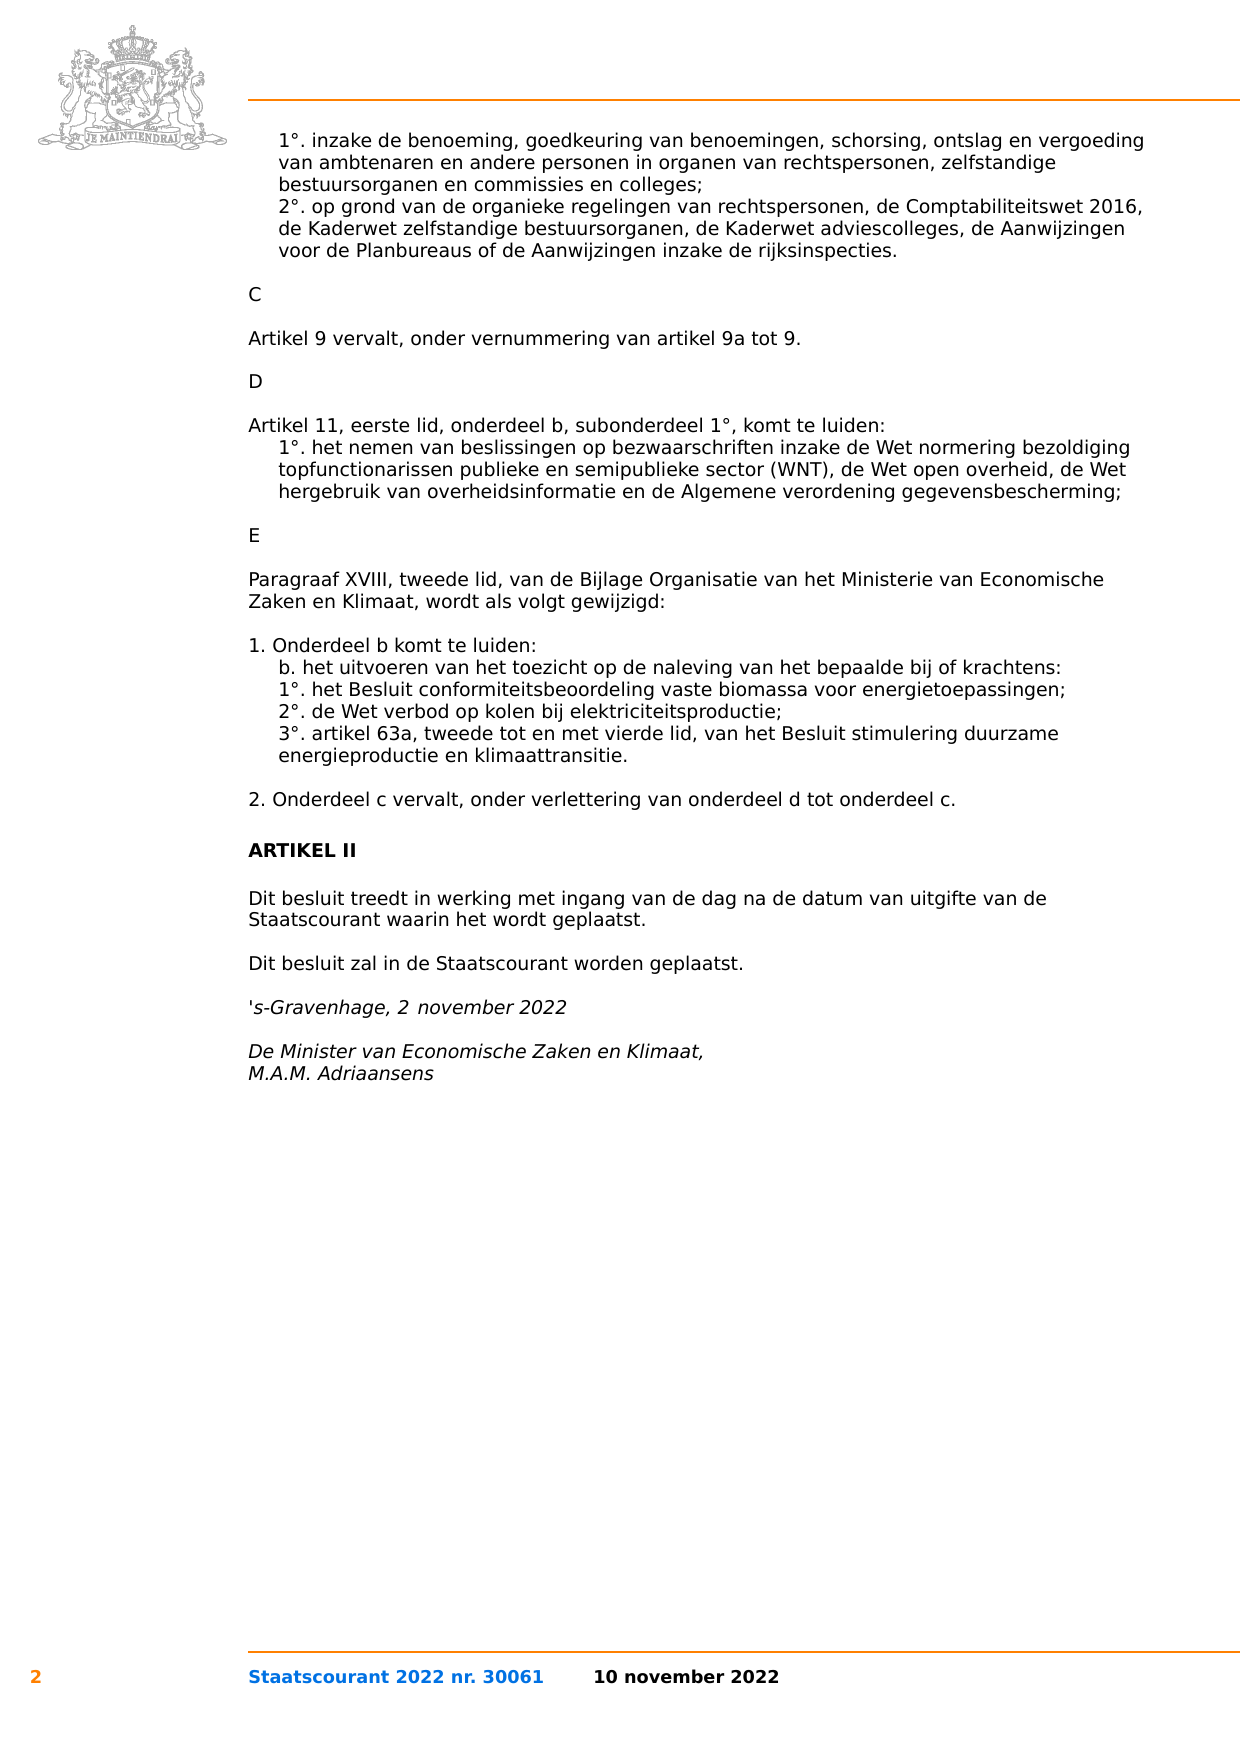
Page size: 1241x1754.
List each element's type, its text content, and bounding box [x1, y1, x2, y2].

text 2°. de Wet verbod op kolen bij elektriciteitsproductie; [278, 701, 1163, 723]
text Artikel 11, eerste lid, onderdeel b, subonderdeel 1°, komt te luiden: [248, 415, 1163, 437]
text 1°. inzake de benoeming, goedkeuring van benoemingen, schorsing, ontslag en vergoeding van ambtenaren en andere personen in organen van rechtspersonen, zelfstandige bestuursorganen en commissies en colleges; [278, 130, 1163, 196]
text D [248, 371, 1163, 393]
text 1°. het Besluit conformiteitsbeoordeling vaste biomassa voor energietoepassingen; [278, 679, 1163, 701]
text 1. Onderdeel b komt te luiden: [248, 635, 1163, 657]
picture [38, 25, 227, 150]
text Dit besluit treedt in werking met ingang van de dag na de datum van uitgifte van de Staatscourant waarin het wordt geplaatst. [248, 887, 1163, 931]
text 's-Gravenhage, 2 november 2022 [248, 997, 1163, 1019]
text 3°. artikel 63a, tweede tot en met vierde lid, van het Besluit stimulering duurzame energieproductie en klimaattransitie. [278, 723, 1163, 767]
subtitle ARTIKEL II [248, 840, 1163, 862]
text 2. Onderdeel c vervalt, onder verlettering van onderdeel d tot onderdeel c. [248, 788, 1163, 810]
text 2°. op grond van de organieke regelingen van rechtspersonen, de Comptabiliteitswet 2016, de Kaderwet zelfstandige bestuursorganen, de Kaderwet adviescolleges, de Aanwijzingen voor de Planbureaus of de Aanwijzingen inzake de rijksinspecties. [278, 196, 1163, 262]
text E [248, 525, 1163, 547]
text 1°. het nemen van beslissingen op bezwaarschriften inzake de Wet normering bezoldiging topfunctionarissen publieke en semipublieke sector (WNT), de Wet open overheid, de Wet hergebruik van overheidsinformatie en de Algemene verordening gegevensbescherming; [278, 437, 1163, 503]
text b. het uitvoeren van het toezicht op de naleving van het bepaalde bij of krachtens: [278, 657, 1163, 679]
text Paragraaf XVIII, tweede lid, van de Bijlage Organisatie van het Ministerie van Economische Zaken en Klimaat, wordt als volgt gewijzigd: [248, 569, 1163, 613]
text De Minister van Economische Zaken en Klimaat, M.A.M. Adriaansens [248, 1041, 1163, 1085]
text Artikel 9 vervalt, onder vernummering van artikel 9a tot 9. [248, 327, 1163, 349]
text C [248, 284, 1163, 306]
text Dit besluit zal in de Staatscourant worden geplaatst. [248, 953, 1163, 975]
